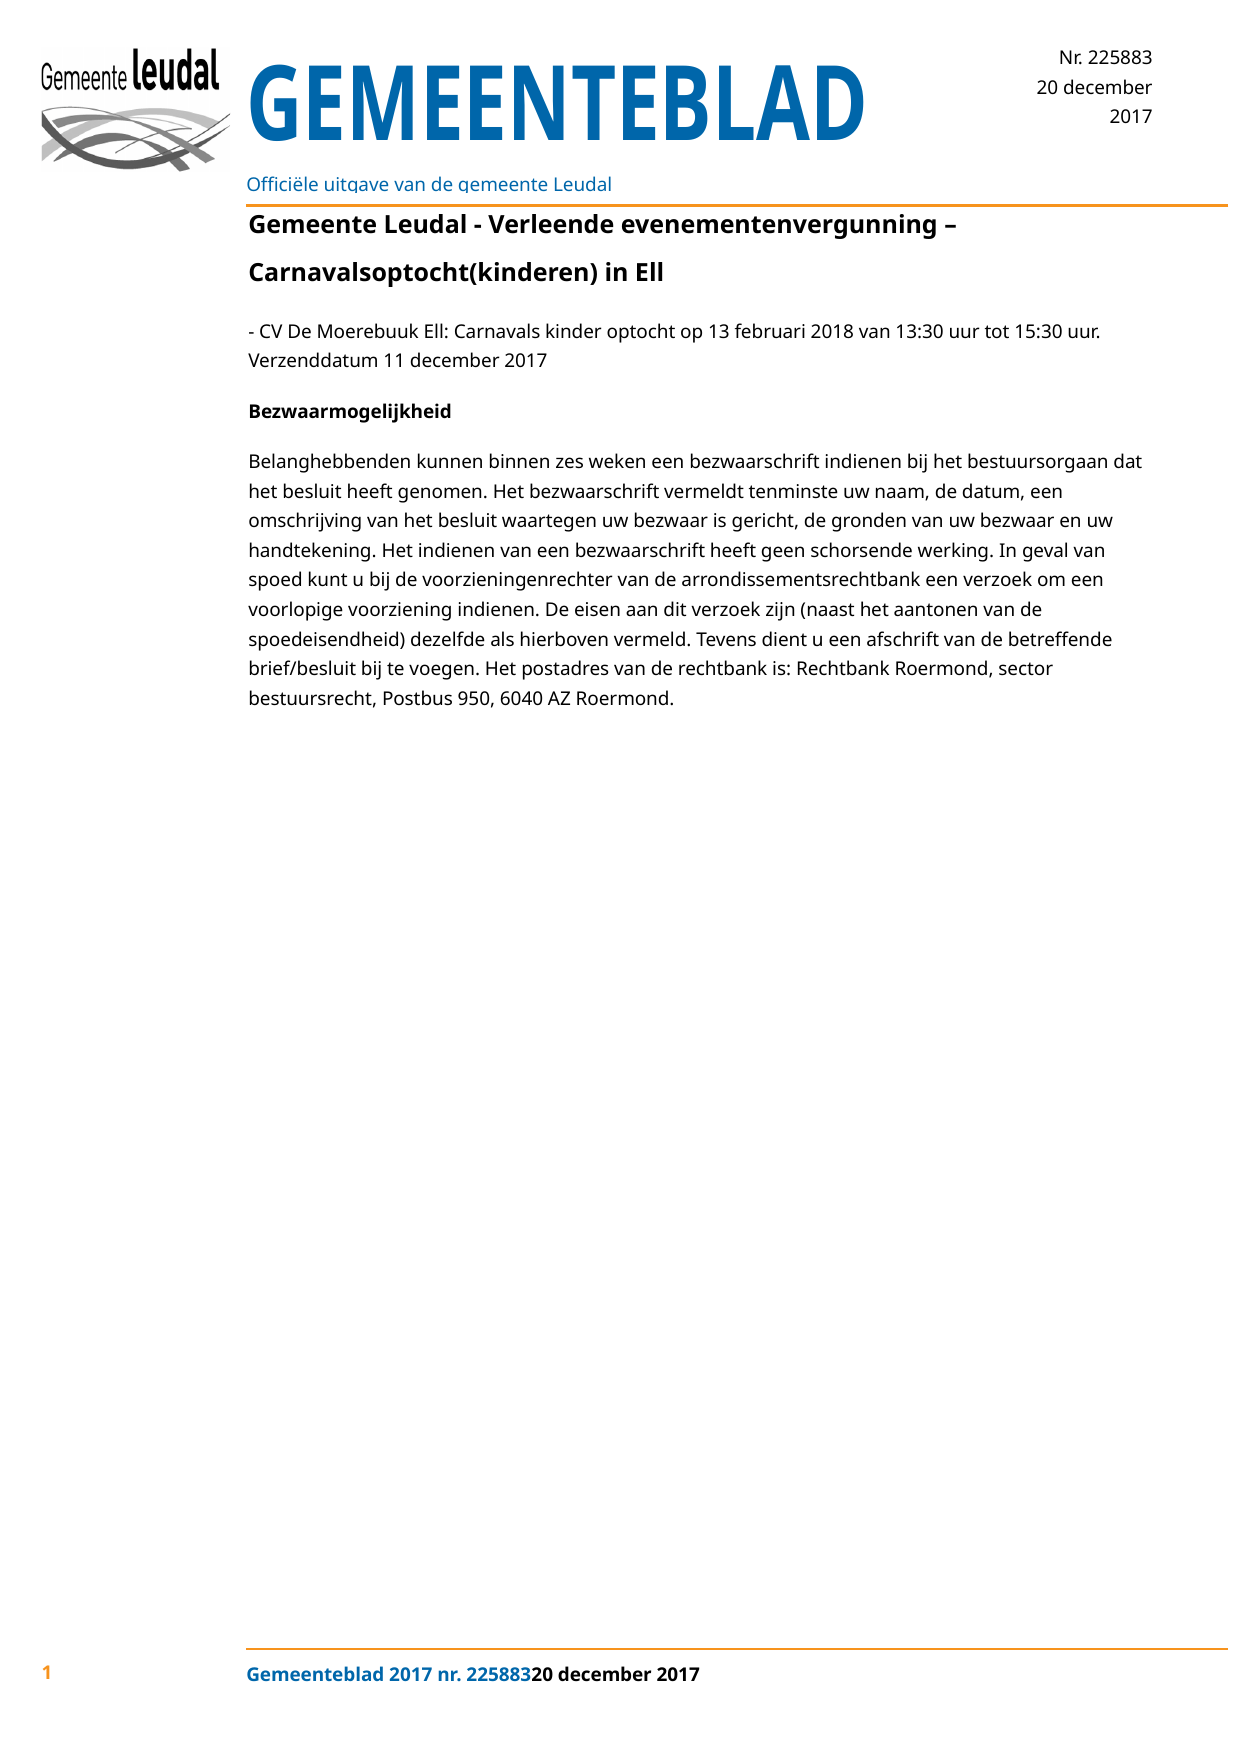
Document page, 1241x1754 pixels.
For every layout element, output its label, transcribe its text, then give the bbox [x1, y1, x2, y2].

text Belanghebbenden kunnen binnen zes weken een bezwaarschrift indienen bij het bestuursorgaan dat het besluit heeft genomen. Het bezwaarschrift vermeldt tenminste uw naam, de datum, een omschrijving van het besluit waartegen uw bezwaar is gericht, de gronden van uw bezwaar en uw handtekening. Het indienen van een bezwaarschrift heeft geen schorsende werking. In geval van spoed kunt u bij de voorzieningenrechter van de arrondissementsrechtbank een verzoek om een voorlopige voorziening indienen. De eisen aan dit verzoek zijn (naast het aantonen van de spoedeisendheid) dezelfde als hierboven vermeld. Tevens dient u een afschrift van de betreffende brief/besluit bij te voegen. Het postadres van de rechtbank is: Rechtbank Roermond, sector bestuursrecht, Postbus 950, 6040 AZ Roermond. [248, 448, 1152, 711]
text Bezwaarmogelijkheid [248, 398, 1152, 424]
picture [41, 47, 231, 172]
text Gemeente Leudal - Verleende evenementenvergunning – Carnavalsoptocht(kinderen) in Ell [248, 207, 1152, 288]
text - CV De Moerebuuk Ell: Carnavals kinder optocht op 13 februari 2018 van 13:30 uur tot 15:30 uur. Verzenddatum 11 december 2017 [248, 318, 1152, 373]
